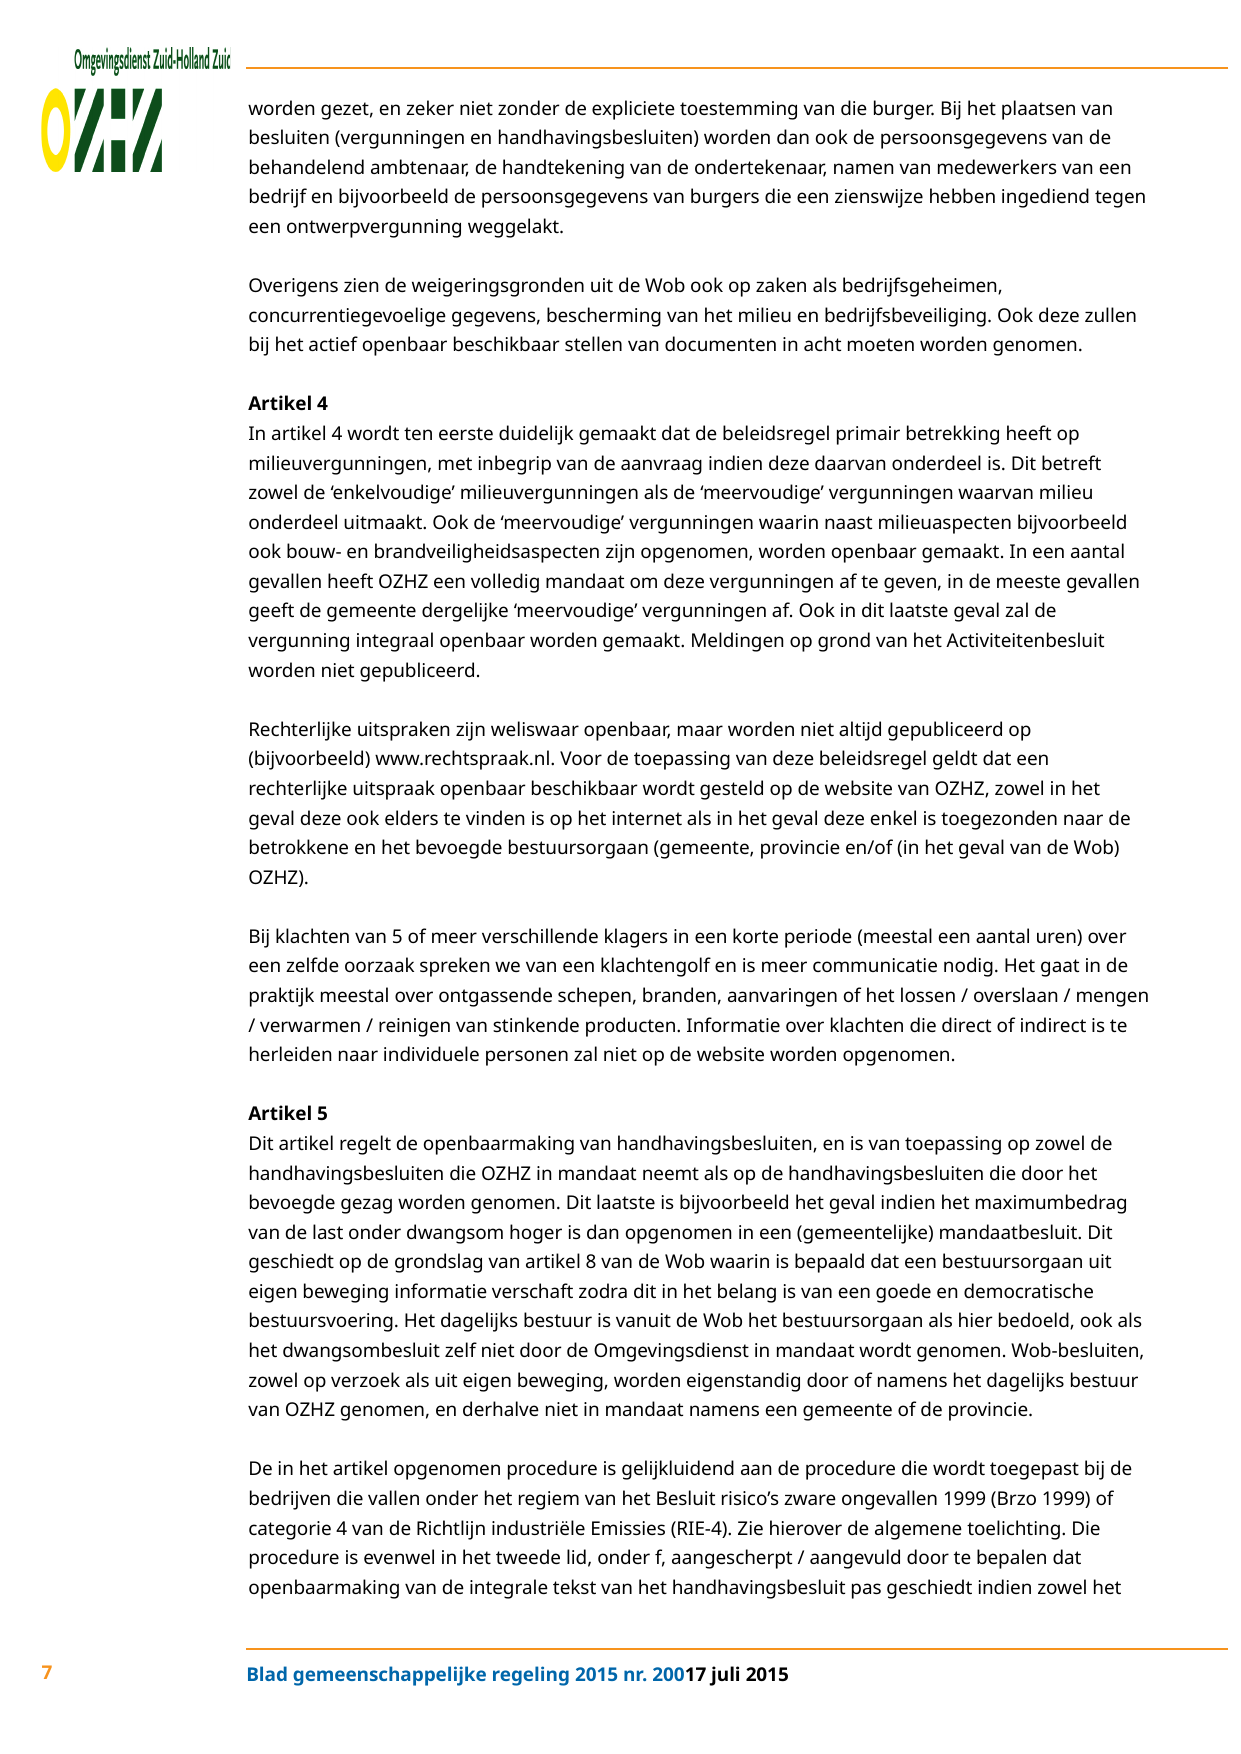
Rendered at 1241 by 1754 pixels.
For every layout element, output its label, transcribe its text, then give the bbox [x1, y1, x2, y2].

picture [41, 47, 231, 172]
text worden gezet, en zeker niet zonder de expliciete toestemming van die burger. Bij het plaatsen van besluiten (vergunningen en handhavingsbesluiten) worden dan ook de persoonsgegevens van de behandelend ambtenaar, de handtekening van de ondertekenaar, namen van medewerkers van een bedrijf en bijvoorbeeld de persoonsgegevens van burgers die een zienswijze hebben ingediend tegen een ontwerpvergunning weggelakt. [248, 95, 1152, 239]
text Overigens zien de weigeringsgronden uit de Wob ook op zaken als bedrijfsgeheimen, concurrentiegevoelige gegevens, bescherming van het milieu en bedrijfsbeveiliging. Ook deze zullen bij het actief openbaar beschikbaar stellen van documenten in acht moeten worden genomen. [248, 272, 1152, 357]
text In artikel 4 wordt ten eerste duidelijk gemaakt dat de beleidsregel primair betrekking heeft op milieuvergunningen, met inbegrip van de aanvraag indien deze daarvan onderdeel is. Dit betreft zowel de ‘enkelvoudige’ milieuvergunningen als de ‘meervoudige’ vergunningen waarvan milieu onderdeel uitmaakt. Ook de ‘meervoudige’ vergunningen waarin naast milieuaspecten bijvoorbeeld ook bouw- en brandveiligheidsaspecten zijn opgenomen, worden openbaar gemaakt. In een aantal gevallen heeft OZHZ een volledig mandaat om deze vergunningen af te geven, in de meeste gevallen geeft de gemeente dergelijke ‘meervoudige’ vergunningen af. Ook in dit laatste geval zal de vergunning integraal openbaar worden gemaakt. Meldingen op grond van het Activiteitenbesluit worden niet gepubliceerd. [248, 420, 1152, 683]
text Rechterlijke uitspraken zijn weliswaar openbaar, maar worden niet altijd gepubliceerd op (bijvoorbeeld) www.rechtspraak.nl. Voor de toepassing van deze beleidsregel geldt dat een rechterlijke uitspraak openbaar beschikbaar wordt gesteld op de website van OZHZ, zowel in het geval deze ook elders te vinden is op het internet als in het geval deze enkel is toegezonden naar de betrokkene en het bevoegde bestuursorgaan (gemeente, provincie en/of (in het geval van de Wob) OZHZ). [248, 716, 1152, 890]
text Artikel 5 [248, 1101, 1152, 1126]
text Dit artikel regelt de openbaarmaking van handhavingsbesluiten, en is van toepassing op zowel de handhavingsbesluiten die OZHZ in mandaat neemt als op de handhavingsbesluiten die door het bevoegde gezag worden genomen. Dit laatste is bijvoorbeeld het geval indien het maximumbedrag van de last onder dwangsom hoger is dan opgenomen in een (gemeentelijke) mandaatbesluit. Dit geschiedt op de grondslag van artikel 8 van de Wob waarin is bepaald dat een bestuursorgaan uit eigen beweging informatie verschaft zodra dit in het belang is van een goede en democratische bestuursvoering. Het dagelijks bestuur is vanuit de Wob het bestuursorgaan als hier bedoeld, ook als het dwangsombesluit zelf niet door de Omgevingsdienst in mandaat wordt genomen. Wob-besluiten, zowel op verzoek als uit eigen beweging, worden eigenstandig door of namens het dagelijks bestuur van OZHZ genomen, en derhalve niet in mandaat namens een gemeente of de provincie. [248, 1130, 1152, 1422]
text Artikel 4 [248, 391, 1152, 416]
text Bij klachten van 5 of meer verschillende klagers in een korte periode (meestal een aantal uren) over een zelfde oorzaak spreken we van een klachtengolf en is meer communicatie nodig. Het gaat in de praktijk meestal over ontgassende schepen, branden, aanvaringen of het lossen / overslaan / mengen / verwarmen / reinigen van stinkende producten. Informatie over klachten die direct of indirect is te herleiden naar individuele personen zal niet op de website worden opgenomen. [248, 923, 1152, 1067]
text De in het artikel opgenomen procedure is gelijkluidend aan de procedure die wordt toegepast bij de bedrijven die vallen onder het regiem van het Besluit risico’s zware ongevallen 1999 (Brzo 1999) of categorie 4 van de Richtlijn industriële Emissies (RIE-4). Zie hierover de algemene toelichting. Die procedure is evenwel in het tweede lid, onder f, aangescherpt / aangevuld door te bepalen dat openbaarmaking van de integrale tekst van het handhavingsbesluit pas geschiedt indien zowel het [248, 1456, 1152, 1600]
